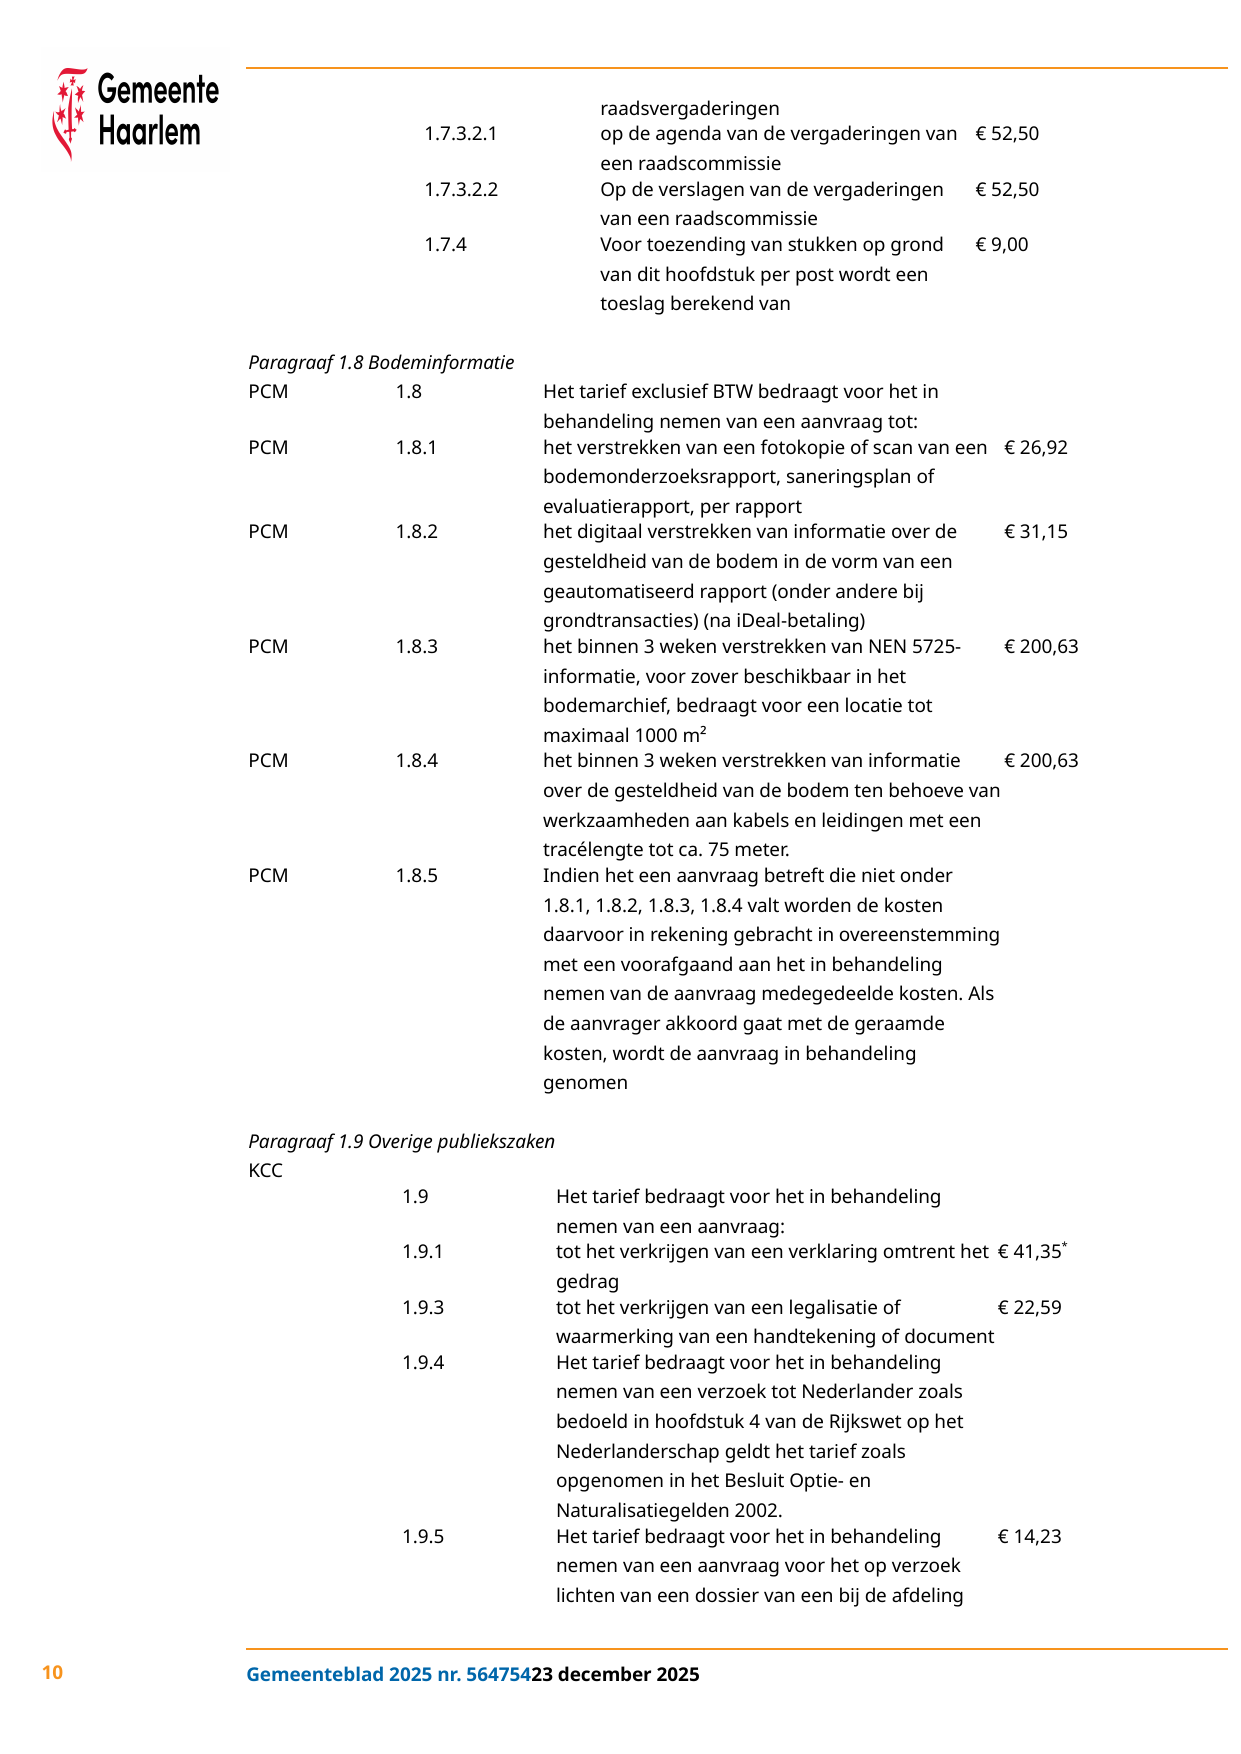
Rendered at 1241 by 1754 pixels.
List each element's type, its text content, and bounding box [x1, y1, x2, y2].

table_cell [248, 95, 424, 121]
table_cell tot het verkrijgen van een verklaring omtrent het gedrag [556, 1239, 998, 1294]
table_cell PCM [248, 633, 395, 748]
picture [41, 47, 231, 172]
table_cell [998, 1183, 1152, 1238]
table_cell 1.8.3 [395, 633, 543, 748]
table_cell tot het verkrijgen van een legalisatie of waarmerking van een handtekening of document [556, 1294, 998, 1349]
table_cell € 14,23 [998, 1523, 1152, 1608]
table_cell het binnen 3 weken verstrekken van informatie over de gesteldheid van de bodem ten behoeve van werkzaamheden aan kabels en leidingen met een tracélengte tot ca. 75 meter. [543, 748, 1004, 862]
table_cell Het tarief bedraagt voor het in behandeling nemen van een aanvraag voor het op verzoek lichten van een dossier van een bij de afdeling [556, 1523, 998, 1608]
table_cell PCM [248, 862, 395, 1095]
table_cell 1.9.1 [402, 1239, 556, 1294]
table_cell [975, 95, 1152, 121]
table_header [1004, 379, 1152, 434]
table_cell 1.7.4 [424, 231, 600, 316]
text Paragraaf 1.9 Overige publiekszaken [248, 1128, 1152, 1153]
table_header PCM [248, 379, 395, 434]
table_cell [248, 121, 424, 176]
text Paragraaf 1.8 Bodeminformatie [248, 349, 1152, 374]
table_header 1.8 [395, 379, 543, 434]
table_cell Het tarief bedraagt voor het in behandeling nemen van een verzoek tot Nederlander zoals bedoeld in hoofdstuk 4 van de Rijkswet op het Nederlanderschap geldt het tarief zoals opgenomen in het Besluit Optie- en Naturalisatiegelden 2002. [556, 1349, 998, 1523]
table_cell PCM [248, 519, 395, 633]
table_cell € 52,50 [975, 176, 1152, 231]
table_cell [248, 231, 424, 316]
table_cell € 200,63 [1004, 633, 1152, 748]
table_cell [248, 1294, 402, 1349]
table_cell 1.8.1 [395, 434, 543, 519]
table_cell [248, 1183, 402, 1238]
table_cell € 41,35* [998, 1239, 1152, 1294]
table_cell op de agenda van de vergaderingen van een raadscommissie [600, 121, 975, 176]
table_cell € 26,92 [1004, 434, 1152, 519]
table_cell [248, 1239, 402, 1294]
table_header [998, 1158, 1152, 1183]
table_cell 1.9.5 [402, 1523, 556, 1608]
table_cell € 9,00 [975, 231, 1152, 316]
table_cell 1.8.4 [395, 748, 543, 862]
table_header Het tarief exclusief BTW bedraagt voor het in behandeling nemen van een aanvraag tot: [543, 379, 1004, 434]
table_cell Voor toezending van stukken op grond van dit hoofdstuk per post wordt een toeslag berekend van [600, 231, 975, 316]
table_cell € 52,50 [975, 121, 1152, 176]
table_cell 1.7.3.2.1 [424, 121, 600, 176]
table_cell Op de verslagen van de vergaderingen van een raadscommissie [600, 176, 975, 231]
table_header KCC [248, 1158, 402, 1183]
table_cell € 200,63 [1004, 748, 1152, 862]
table_cell Het tarief bedraagt voor het in behandeling nemen van een aanvraag: [556, 1183, 998, 1238]
table_cell het digitaal verstrekken van informatie over de gesteldheid van de bodem in de vorm van een geautomatiseerd rapport (onder andere bij grondtransacties) (na iDeal-betaling) [543, 519, 1004, 633]
table_cell 1.9.4 [402, 1349, 556, 1523]
table_cell 1.9 [402, 1183, 556, 1238]
table_cell 1.9.3 [402, 1294, 556, 1349]
table_cell € 31,15 [1004, 519, 1152, 633]
table_cell 1.7.3.2.2 [424, 176, 600, 231]
table_cell [1004, 862, 1152, 1095]
table_cell [248, 1349, 402, 1523]
table_cell het verstrekken van een fotokopie of scan van een bodemonderzoeksrapport, saneringsplan of evaluatierapport, per rapport [543, 434, 1004, 519]
table_cell [248, 176, 424, 231]
table_cell PCM [248, 434, 395, 519]
table_cell [424, 95, 600, 121]
table_cell [248, 1523, 402, 1608]
table_cell raadsvergaderingen [600, 95, 975, 121]
table_cell € 22,59 [998, 1294, 1152, 1349]
table_cell PCM [248, 748, 395, 862]
table_header [402, 1158, 556, 1183]
table_cell [998, 1349, 1152, 1523]
table_cell Indien het een aanvraag betreft die niet onder 1.8.1, 1.8.2, 1.8.3, 1.8.4 valt worden de kosten daarvoor in rekening gebracht in overeenstemming met een voorafgaand aan het in behandeling nemen van de aanvraag medegedeelde kosten. Als de aanvrager akkoord gaat met de geraamde kosten, wordt de aanvraag in behandeling genomen [543, 862, 1004, 1095]
table_cell 1.8.2 [395, 519, 543, 633]
table_cell 1.8.5 [395, 862, 543, 1095]
table_header [556, 1158, 998, 1183]
table_cell het binnen 3 weken verstrekken van NEN 5725-informatie, voor zover beschikbaar in het bodemarchief, bedraagt voor een locatie tot maximaal 1000 m² [543, 633, 1004, 748]
